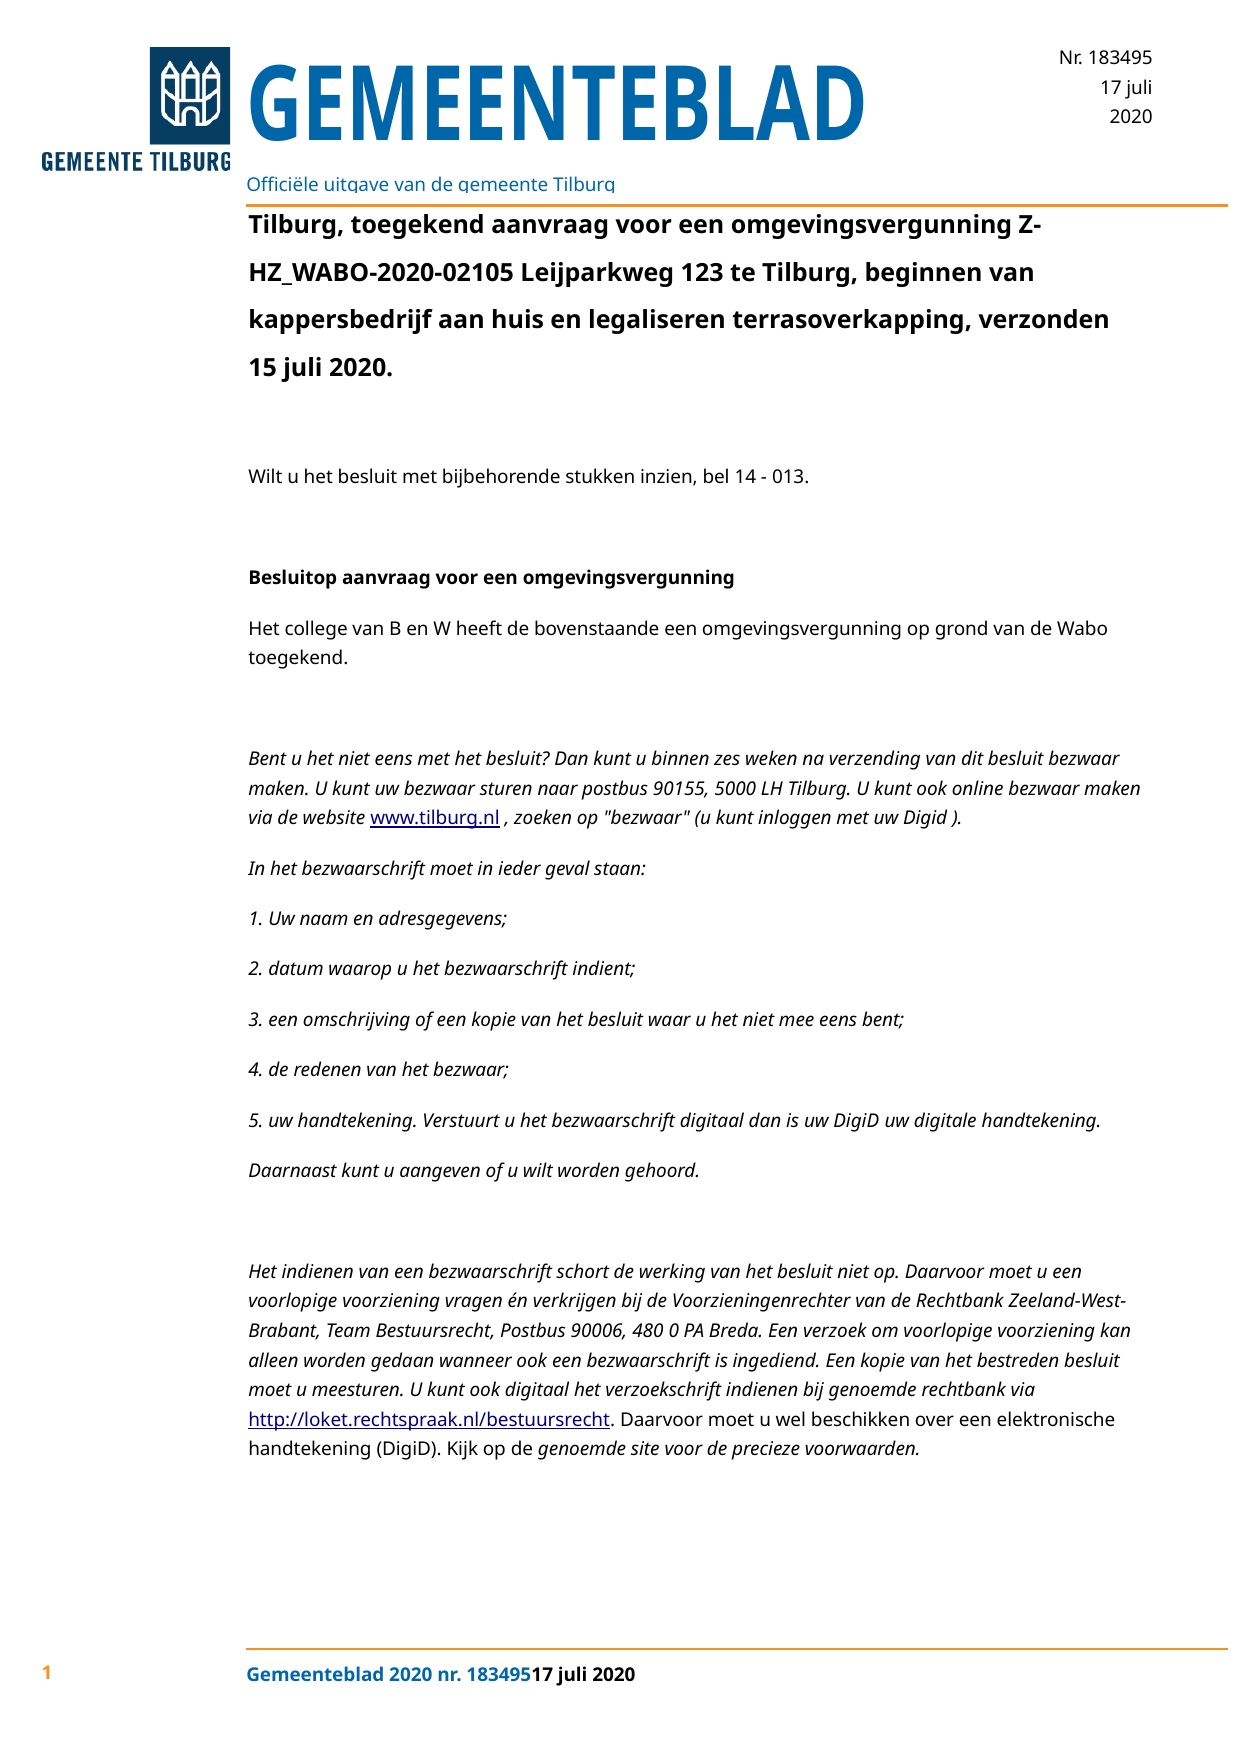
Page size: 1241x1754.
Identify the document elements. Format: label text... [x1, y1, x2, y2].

text Wilt u het besluit met bijbehorende stukken inzien, bel 14 - 013. [248, 463, 1152, 489]
picture [41, 47, 231, 172]
text 5. uw handtekening. Verstuurt u het bezwaarschrift digitaal dan is uw DigiD uw digitale handtekening. [248, 1107, 1152, 1133]
text Het indienen van een bezwaarschrift schort de werking van het besluit niet op. Daarvoor moet u een voorlopige voorziening vragen én verkrijgen bij de Voorzieningenrechter van de Rechtbank Zeeland-West-Brabant, Team Bestuursrecht, Postbus 90006, 480 0 PA Breda. Een verzoek om voorlopige voorziening kan alleen worden gedaan wanneer ook een bezwaarschrift is ingediend. Een kopie van het bestreden besluit moet u meesturen. U kunt ook digitaal het verzoekschrift indienen bij genoemde rechtbank via http://loket.rechtspraak.nl/bestuursrecht. Daarvoor moet u wel beschikken over een elektronische handtekening (DigiD). Kijk op de genoemde site voor de precieze voorwaarden. [248, 1258, 1152, 1461]
text Bent u het niet eens met het besluit? Dan kunt u binnen zes weken na verzending van dit besluit bezwaar maken. U kunt uw bezwaar sturen naar postbus 90155, 5000 LH Tilburg. U kunt ook online bezwaar maken via de website www.tilburg.nl , zoeken op "bezwaar" (u kunt inloggen met uw Digid ). [248, 745, 1152, 830]
text 2. datum waarop u het bezwaarschrift indient; [248, 956, 1152, 981]
text Daarnaast kunt u aangeven of u wilt worden gehoord. [248, 1157, 1152, 1183]
text Tilburg, toegekend aanvraag voor een omgevingsvergunning Z-HZ_WABO-2020-02105 Leijparkweg 123 te Tilburg, beginnen van kappersbedrijf aan huis en legaliseren terrasoverkapping, verzonden 15 juli 2020. [248, 207, 1152, 384]
text Besluitop aanvraag voor een omgevingsvergunning [248, 564, 1152, 590]
text 1. Uw naam en adresgegevens; [248, 905, 1152, 931]
text In het bezwaarschrift moet in ieder geval staan: [248, 855, 1152, 881]
text 3. een omschrijving of een kopie van het besluit waar u het niet mee eens bent; [248, 1006, 1152, 1032]
text Het college van B en W heeft de bovenstaande een omgevingsvergunning op grond van de Wabo toegekend. [248, 615, 1152, 670]
text 4. de redenen van het bezwaar; [248, 1056, 1152, 1082]
